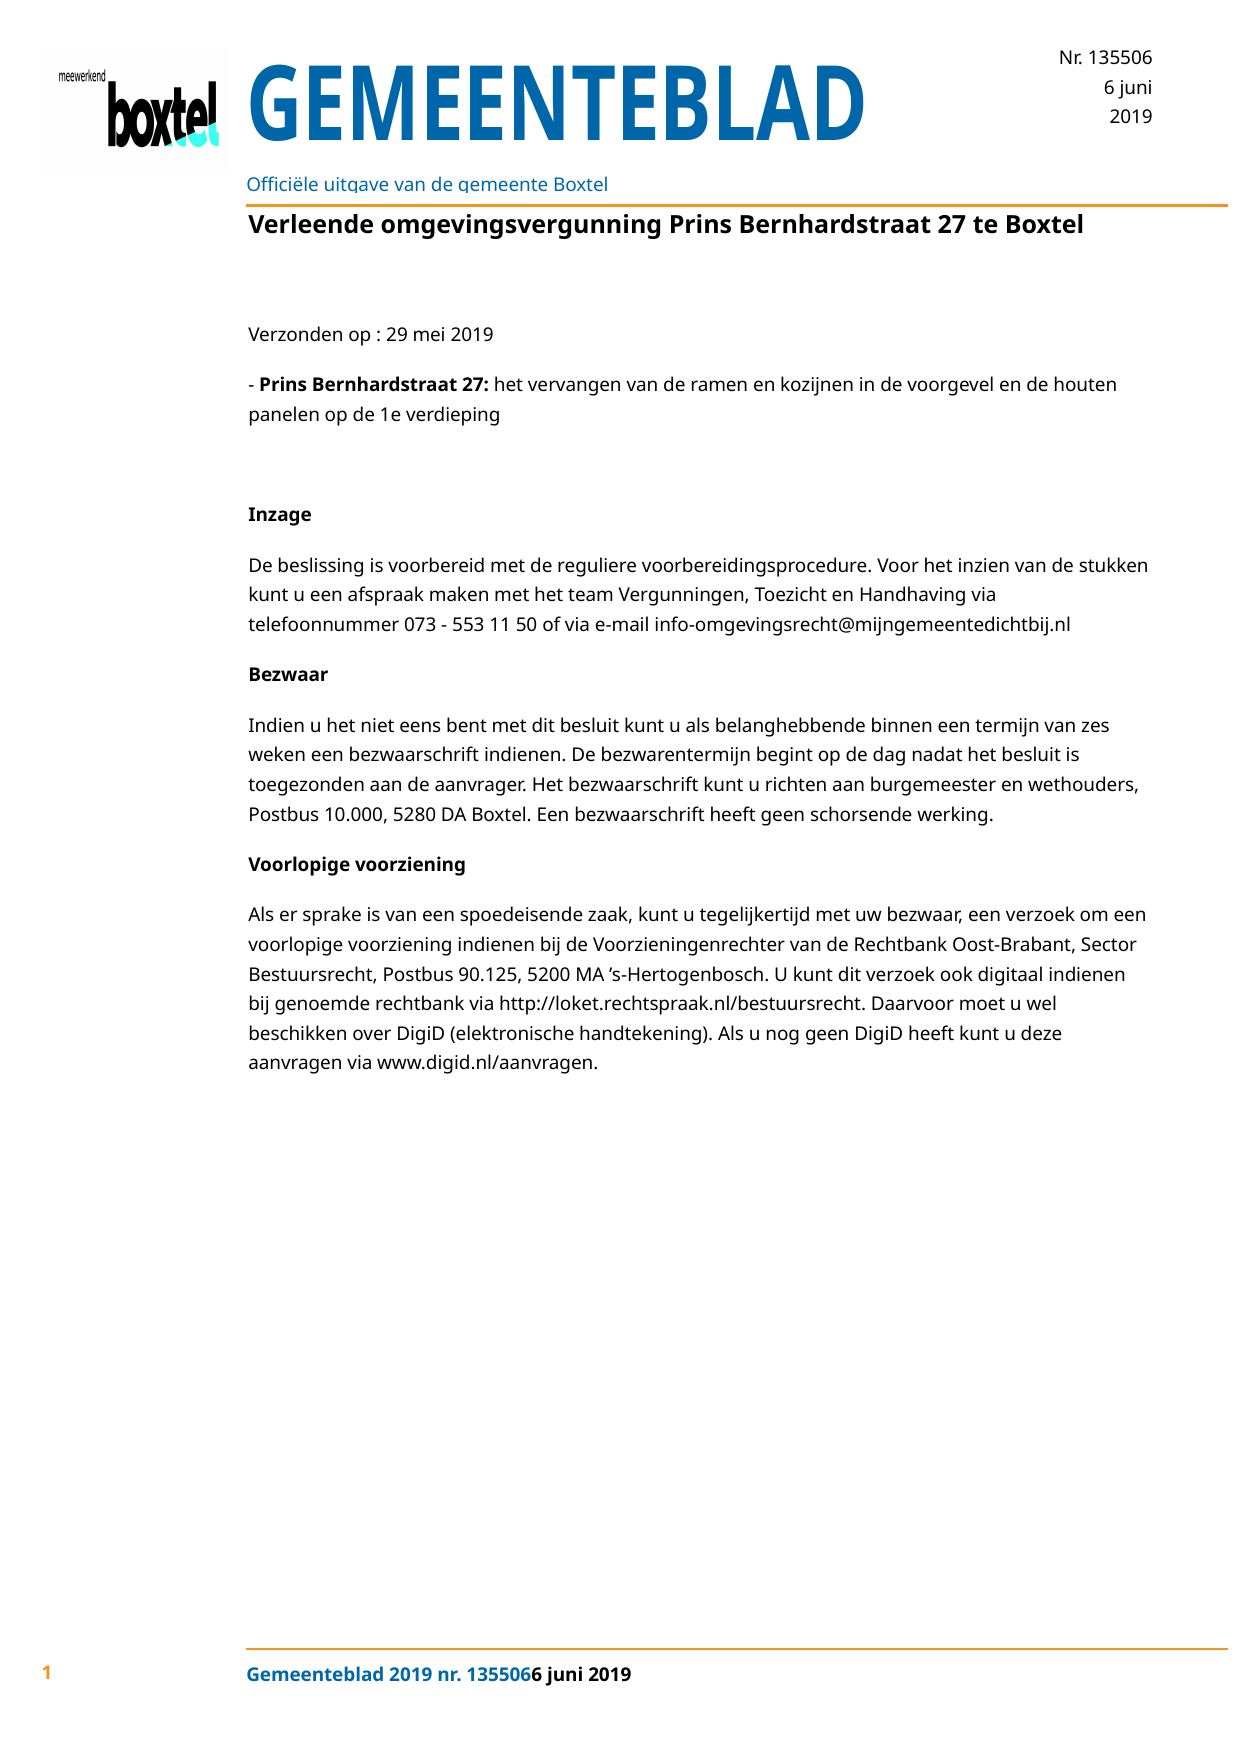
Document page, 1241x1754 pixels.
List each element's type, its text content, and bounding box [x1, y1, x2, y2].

text Als er sprake is van een spoedeisende zaak, kunt u tegelijkertijd met uw bezwaar, een verzoek om een voorlopige voorziening indienen bij de Voorzieningenrechter van de Rechtbank Oost-Brabant, Sector Bestuursrecht, Postbus 90.125, 5200 MA ’s-Hertogenbosch. U kunt dit verzoek ook digitaal indienen bij genoemde rechtbank via http://loket.rechtspraak.nl/bestuursrecht. Daarvoor moet u wel beschikken over DigiD (elektronische handtekening). Als u nog geen DigiD heeft kunt u deze aanvragen via www.digid.nl/aanvragen. [248, 902, 1152, 1075]
text Verleende omgevingsvergunning Prins Bernhardstraat 27 te Boxtel [248, 207, 1152, 241]
picture [41, 47, 231, 172]
text - Prins Bernhardstraat 27: het vervangen van de ramen en kozijnen in de voorgevel en de houten panelen op de 1e verdieping [248, 371, 1152, 426]
text Verzonden op : 29 mei 2019 [248, 321, 1152, 346]
text Voorlopige voorziening [248, 851, 1152, 877]
text De beslissing is voorbereid met de reguliere voorbereidingsprocedure. Voor het inzien van de stukken kunt u een afspraak maken met het team Vergunningen, Toezicht en Handhaving via telefoonnummer 073 - 553 11 50 of via e-mail info-omgevingsrecht@mijngemeentedichtbij.nl [248, 552, 1152, 637]
text Indien u het niet eens bent met dit besluit kunt u als belanghebbende binnen een termijn van zes weken een bezwaarschrift indienen. De bezwarentermijn begint op de dag nadat het besluit is toegezonden aan de aanvrager. Het bezwaarschrift kunt u richten aan burgemeester en wethouders, Postbus 10.000, 5280 DA Boxtel. Een bezwaarschrift heeft geen schorsende werking. [248, 712, 1152, 826]
text Inzage [248, 502, 1152, 527]
text Bezwaar [248, 662, 1152, 687]
